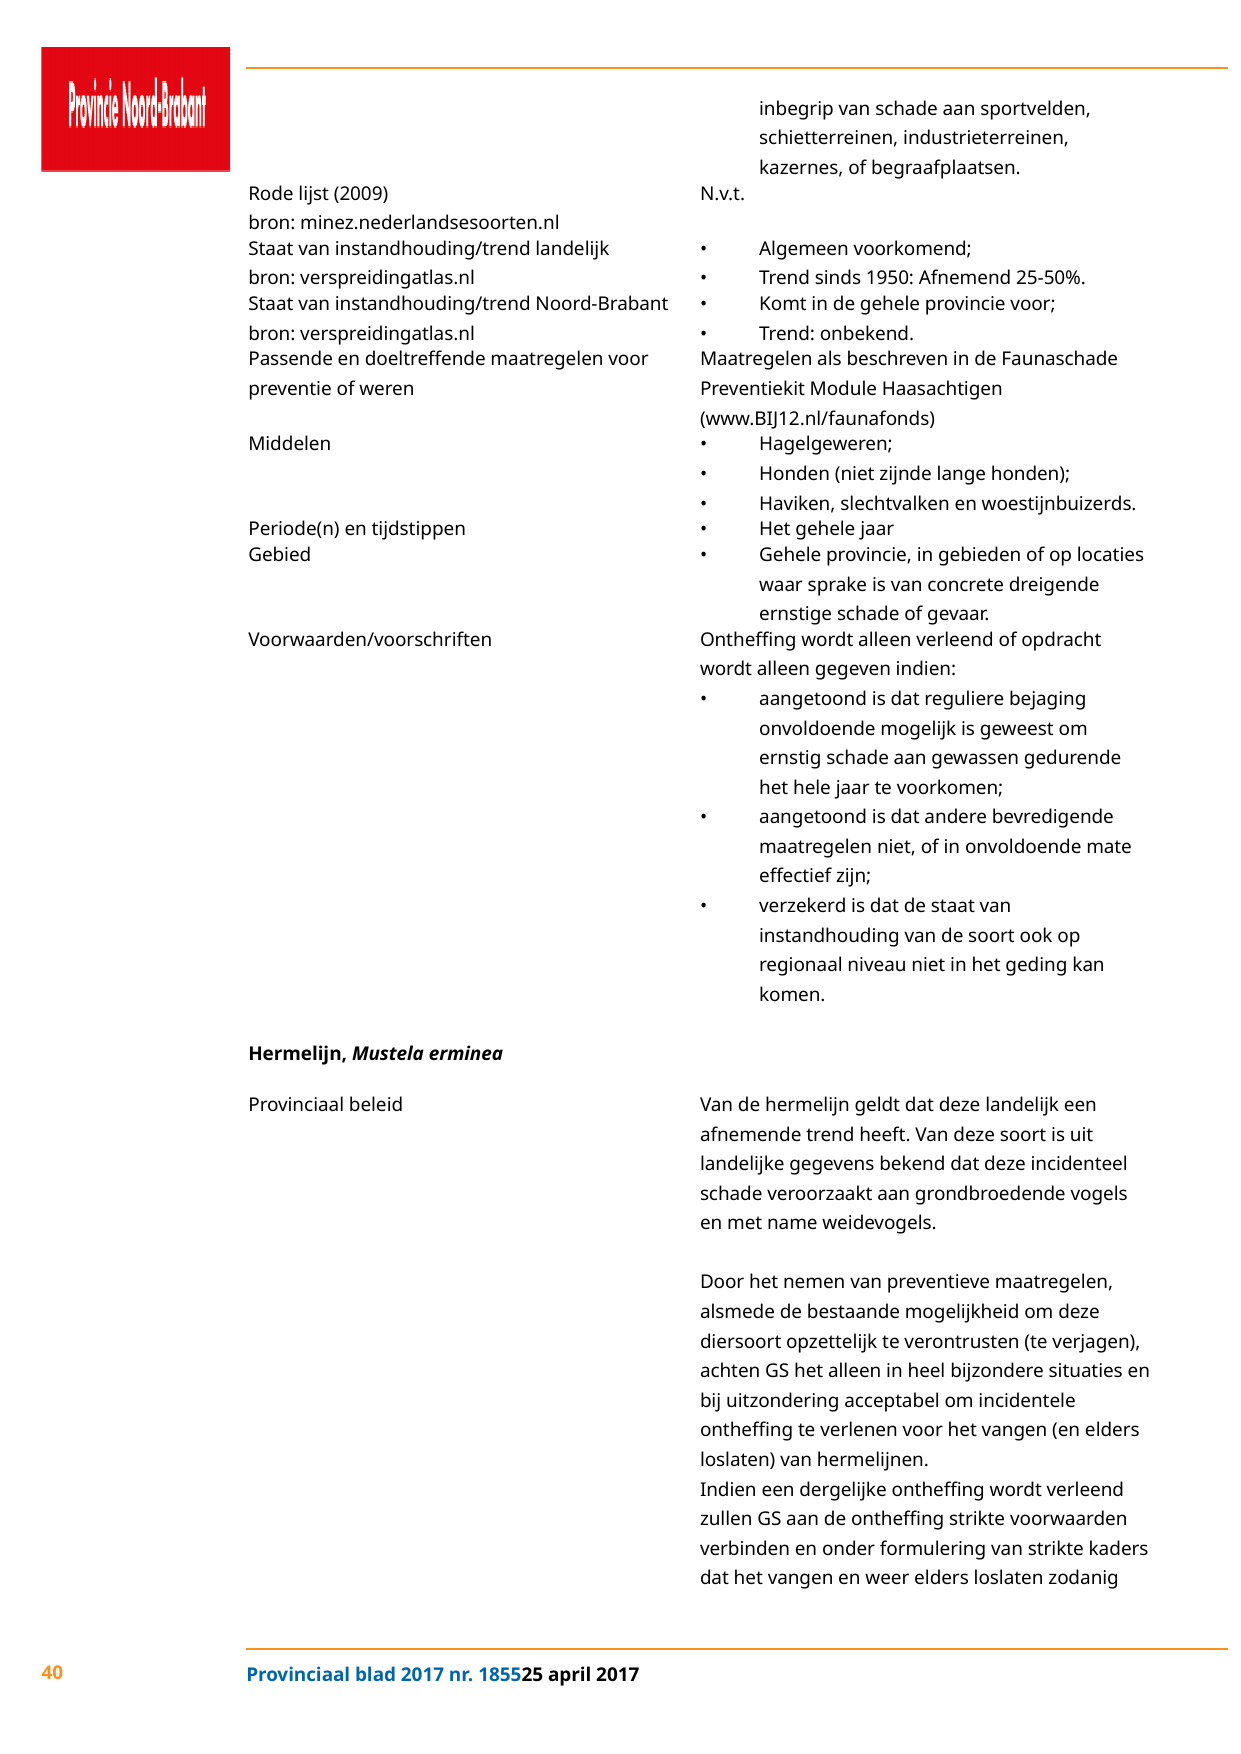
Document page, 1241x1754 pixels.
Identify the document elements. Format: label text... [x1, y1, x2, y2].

table_cell Het gehele jaar [700, 515, 1152, 541]
table_header Hermelijn, Mustela erminea [248, 1040, 700, 1065]
table_cell inbegrip van schade aan sportvelden, schietterreinen, industrieterreinen, kazernes, of begraafplaatsen. [700, 95, 1152, 180]
table_header [700, 1040, 1152, 1065]
table_cell Staat van instandhouding/trend Noord-Brabant bron: verspreidingatlas.nl [248, 290, 700, 346]
table_header Provinciaal beleid [248, 1091, 700, 1590]
table_cell Ontheffing wordt alleen verleend of opdracht wordt alleen gegeven indien: aangetoond is dat reguliere bejaging onvoldoende mogelijk is geweest om ernstig schade aan gewassen gedurende het hele jaar te voorkomen; aangetoond is dat andere bevredigende maatregelen niet, of in onvoldoende mate effectief zijn; verzekerd is dat de staat van instandhouding van de soort ook op regionaal niveau niet in het geding kan komen. [700, 626, 1152, 1007]
table_cell Komt in de gehele provincie voor; Trend: onbekend. [700, 290, 1152, 346]
table_cell Maatregelen als beschreven in de Faunaschade Preventiekit Module Haasachtigen (www.BIJ12.nl/faunafonds) [700, 346, 1152, 431]
table_cell Gebied [248, 541, 700, 626]
table_cell Voorwaarden/voorschriften [248, 626, 700, 1007]
table_cell Gehele provincie, in gebieden of op locaties waar sprake is van concrete dreigende ernstige schade of gevaar. [700, 541, 1152, 626]
table_header Van de hermelijn geldt dat deze landelijk een afnemende trend heeft. Van deze soort is uit landelijke gegevens bekend dat deze incidenteel schade veroorzaakt aan grondbroedende vogels en met name weidevogels. Door het nemen van preventieve maatregelen, alsmede de bestaande mogelijkheid om deze diersoort opzettelijk te verontrusten (te verjagen), achten GS het alleen in heel bijzondere situaties en bij uitzondering acceptabel om incidentele ontheffing te verlenen voor het vangen (en elders loslaten) van hermelijnen. Indien een dergelijke ontheffing wordt verleend zullen GS aan de ontheffing strikte voorwaarden verbinden en onder formulering van strikte kaders dat het vangen en weer elders loslaten zodanig [700, 1091, 1152, 1590]
table_cell Middelen [248, 431, 700, 515]
table_cell Hagelgeweren; Honden (niet zijnde lange honden); Haviken, slechtvalken en woestijnbuizerds. [700, 431, 1152, 515]
table_cell [248, 95, 700, 180]
table_cell Passende en doeltreffende maatregelen voor preventie of weren [248, 346, 700, 431]
picture [41, 47, 231, 172]
table_cell Periode(n) en tijdstippen [248, 515, 700, 541]
table_cell Rode lijst (2009) bron: minez.nederlandsesoorten.nl [248, 180, 700, 235]
table_cell N.v.t. [700, 180, 1152, 235]
table_cell [248, 1065, 700, 1091]
table_cell Algemeen voorkomend; Trend sinds 1950: Afnemend 25-50%. [700, 235, 1152, 290]
table_cell Staat van instandhouding/trend landelijk bron: verspreidingatlas.nl [248, 235, 700, 290]
